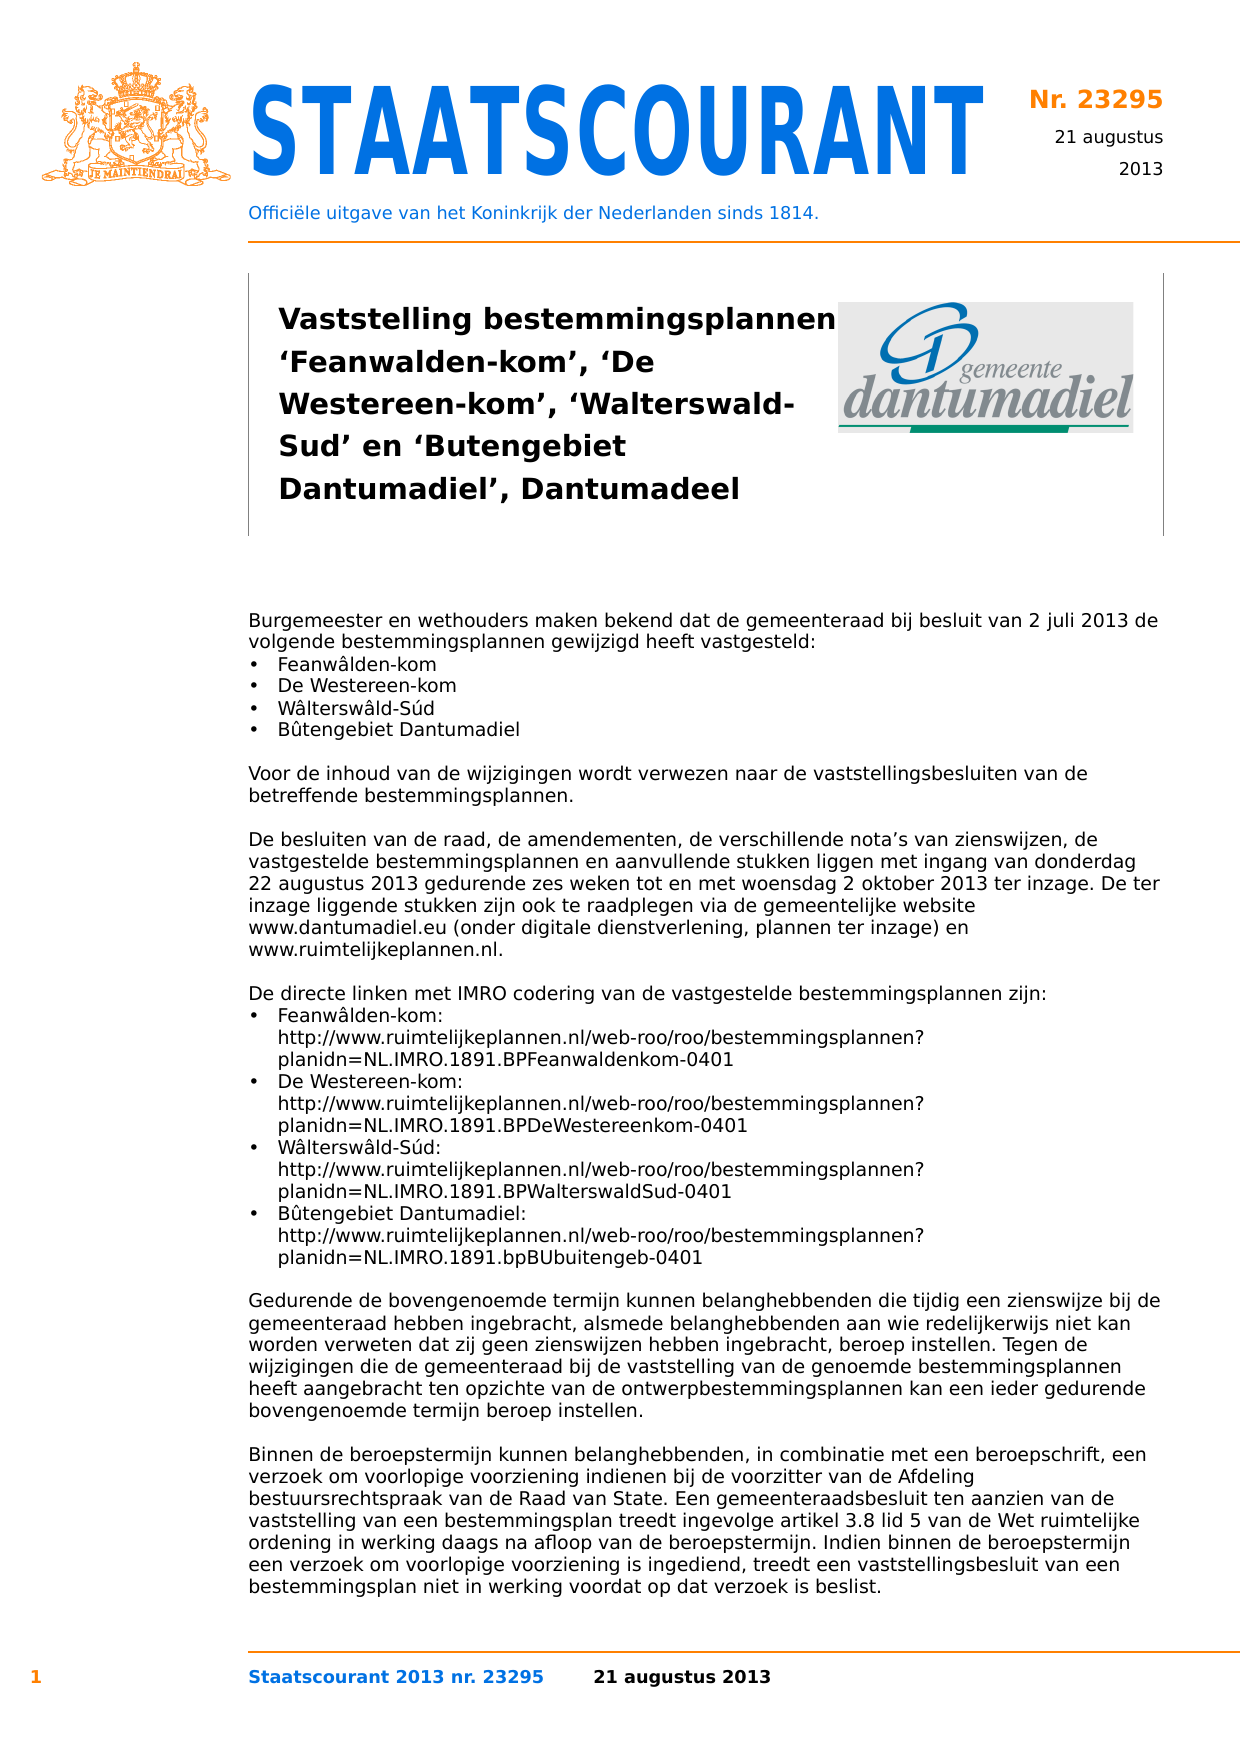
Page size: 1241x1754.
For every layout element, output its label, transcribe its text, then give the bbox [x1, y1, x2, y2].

text • Wâlterswâld-Súd [248, 697, 1163, 719]
text • Wâlterswâld-Súd: [248, 1137, 1163, 1159]
table_cell Officiële uitgave van het Koninkrijk der Nederlanden sinds 1814. [248, 203, 1240, 241]
table_header [25, 62, 248, 241]
text http://www.ruimtelijkeplannen.nl/web-roo/roo/bestemmingsplannen?planidn=NL.IMRO.1891.BPWalterswaldSud-0401 [277, 1159, 1163, 1203]
text http://www.ruimtelijkeplannen.nl/web-roo/roo/bestemmingsplannen?planidn=NL.IMRO.1891.bpBUbuitengeb-0401 [277, 1224, 1163, 1268]
text Gedurende de bovengenoemde termijn kunnen belanghebbenden die tijdig een zienswijze bij de gemeenteraad hebben ingebracht, alsmede belanghebbenden aan wie redelijkerwijs niet kan worden verweten dat zij geen zienswijzen hebben ingebracht, beroep instellen. Tegen de wijzigingen die de gemeenteraad bij de vaststelling van de genoemde bestemmingsplannen heeft aangebracht ten opzichte van de ontwerpbestemmingsplannen kan een ieder gedurende bovengenoemde termijn beroep instellen. [248, 1290, 1163, 1422]
text Binnen de beroepstermijn kunnen belanghebbenden, in combinatie met een beroepschrift, een verzoek om voorlopige voorziening indienen bij de voorzitter van de Afdeling bestuursrechtspraak van de Raad van State. Een gemeenteraadsbesluit ten aanzien van de vaststelling van een bestemmingsplan treedt ingevolge artikel 3.8 lid 5 van de Wet ruimtelijke ordening in werking daags na afloop van de beroepstermijn. Indien binnen de beroepstermijn een verzoek om voorlopige voorziening is ingediend, treedt een vaststellingsbesluit van een bestemmingsplan niet in werking voordat op dat verzoek is beslist. [248, 1444, 1163, 1598]
text • Bûtengebiet Dantumadiel [248, 719, 1163, 741]
picture [838, 302, 1134, 433]
table_cell 2013 [998, 153, 1240, 203]
text http://www.ruimtelijkeplannen.nl/web-roo/roo/bestemmingsplannen?planidn=NL.IMRO.1891.BPDeWestereenkom-0401 [277, 1093, 1163, 1137]
picture [41, 62, 231, 186]
text • Feanwâlden-kom [248, 653, 1163, 675]
subtitle Vaststelling bestemmingsplannen ‘Feanwalden-kom’, ‘De Westereen-kom’, ‘Walterswald-Sud’ en ‘Butengebiet Dantumadiel’, Dantumadeel [249, 273, 1163, 536]
text • Bûtengebiet Dantumadiel: [248, 1203, 1163, 1224]
text • De Westereen-kom [248, 675, 1163, 697]
text • Feanwâlden-kom: [248, 1005, 1163, 1027]
table_header Nr. 23295 [998, 62, 1240, 121]
text • De Westereen-kom: [248, 1071, 1163, 1093]
table_header STAATSCOURANT [248, 62, 998, 203]
text http://www.ruimtelijkeplannen.nl/web-roo/roo/bestemmingsplannen?planidn=NL.IMRO.1891.BPFeanwaldenkom-0401 [277, 1027, 1163, 1071]
table_cell 21 augustus [998, 121, 1240, 153]
text Burgemeester en wethouders maken bekend dat de gemeenteraad bij besluit van 2 juli 2013 de volgende bestemmingsplannen gewijzigd heeft vastgesteld: [248, 609, 1163, 653]
text Voor de inhoud van de wijzigingen wordt verwezen naar de vaststellingsbesluiten van de betreffende bestemmingsplannen. [248, 763, 1163, 807]
text De besluiten van de raad, de amendementen, de verschillende nota’s van zienswijzen, de vastgestelde bestemmingsplannen en aanvullende stukken liggen met ingang van donderdag 22 augustus 2013 gedurende zes weken tot en met woensdag 2 oktober 2013 ter inzage. De ter inzage liggende stukken zijn ook te raadplegen via de gemeentelijke website www.dantumadiel.eu (onder digitale dienstverlening, plannen ter inzage) en www.ruimtelijkeplannen.nl. [248, 829, 1163, 961]
text De directe linken met IMRO codering van de vastgestelde bestemmingsplannen zijn: [248, 983, 1163, 1005]
